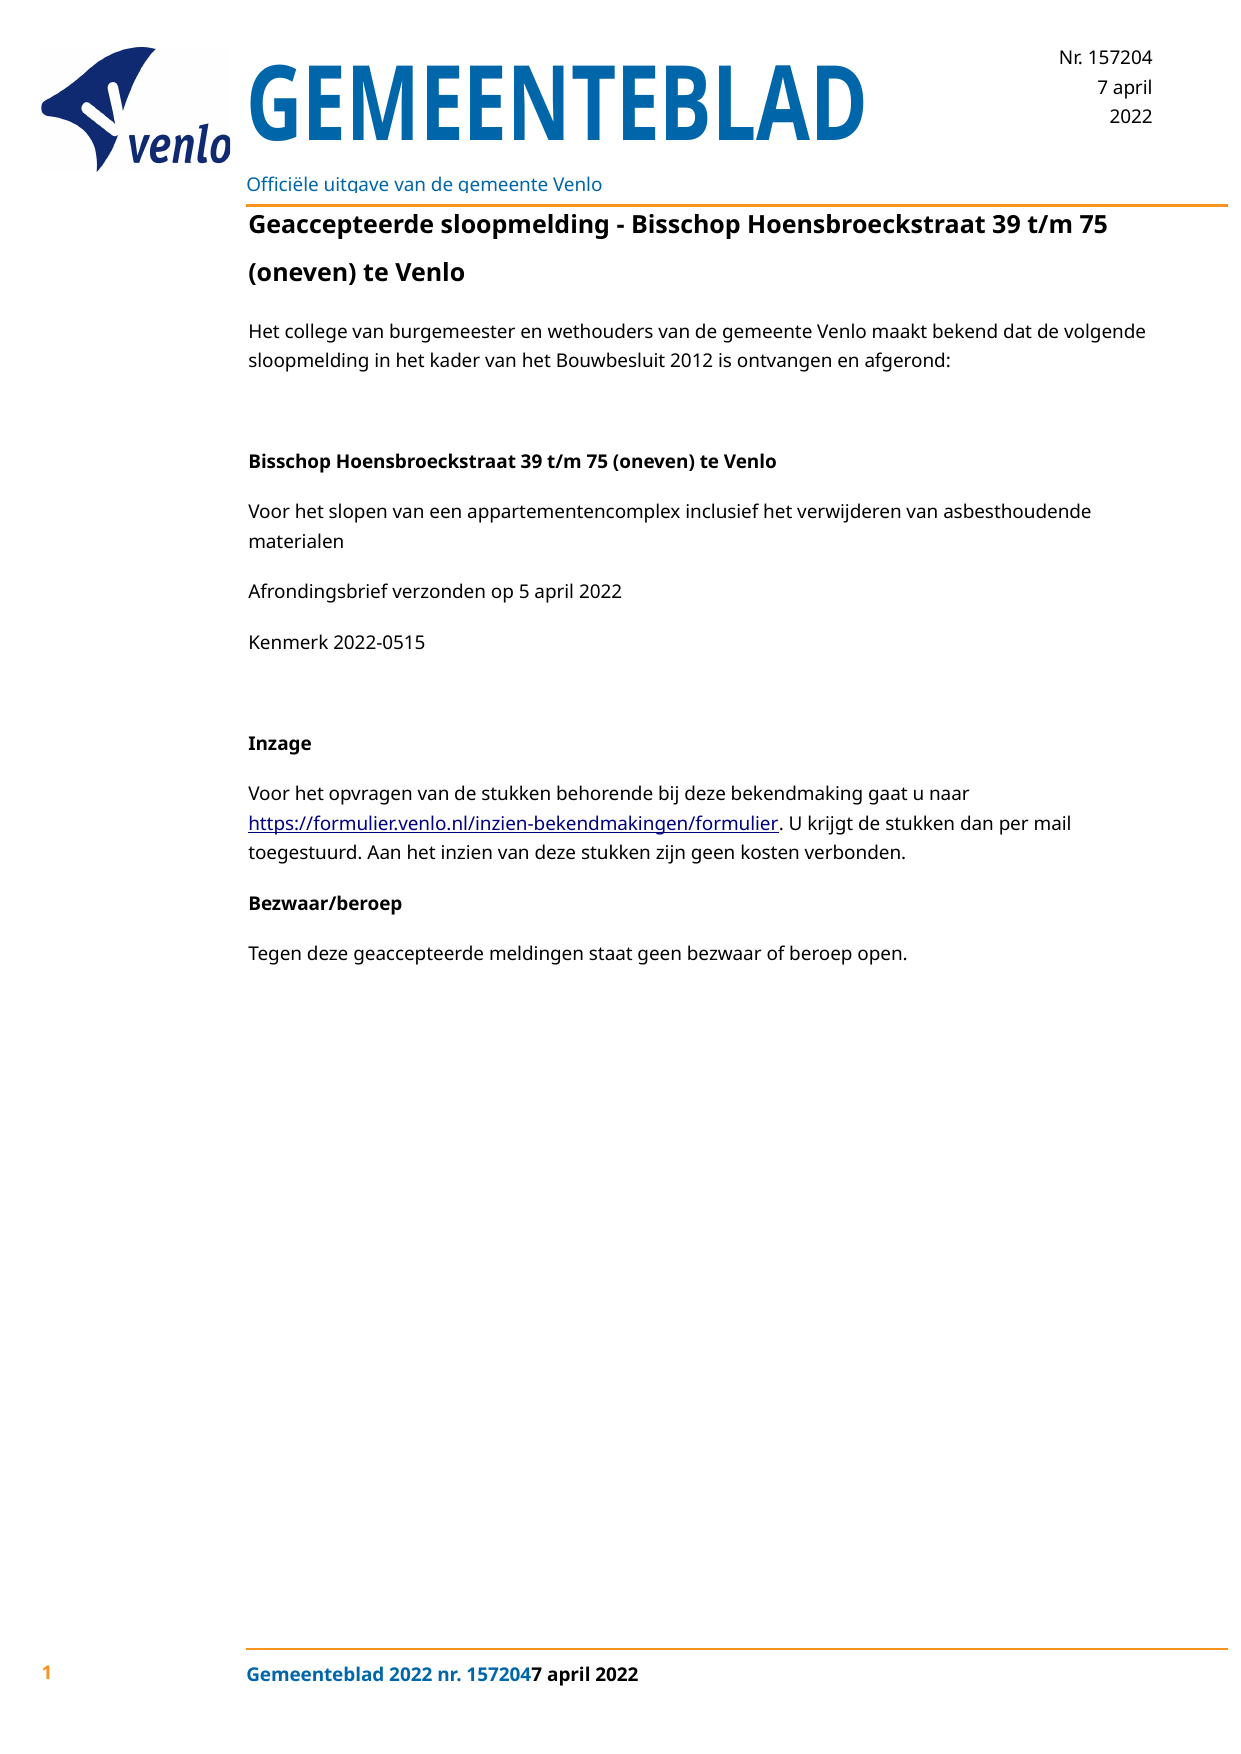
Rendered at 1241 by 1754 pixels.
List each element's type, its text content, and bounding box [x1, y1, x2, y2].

text Kenmerk 2022-0515 [248, 629, 1152, 655]
text Voor het slopen van een appartementencomplex inclusief het verwijderen van asbesthoudende materialen [248, 499, 1152, 554]
text Het college van burgemeester en wethouders van de gemeente Venlo maakt bekend dat de volgende sloopmelding in het kader van het Bouwbesluit 2012 is ontvangen en afgerond: [248, 318, 1152, 373]
text Geaccepteerde sloopmelding - Bisschop Hoensbroeckstraat 39 t/m 75 (oneven) te Venlo [248, 207, 1152, 288]
text Afrondingsbrief verzonden op 5 april 2022 [248, 579, 1152, 604]
text Inzage [248, 730, 1152, 756]
text Voor het opvragen van de stukken behorende bij deze bekendmaking gaat u naar https://formulier.venlo.nl/inzien-bekendmakingen/formulier. U krijgt de stukken dan per mail toegestuurd. Aan het inzien van deze stukken zijn geen kosten verbonden. [248, 780, 1152, 865]
text Bisschop Hoensbroeckstraat 39 t/m 75 (oneven) te Venlo [248, 448, 1152, 474]
text Bezwaar/beroep [248, 890, 1152, 916]
text Tegen deze geaccepteerde meldingen staat geen bezwaar of beroep open. [248, 940, 1152, 966]
picture [41, 47, 231, 172]
